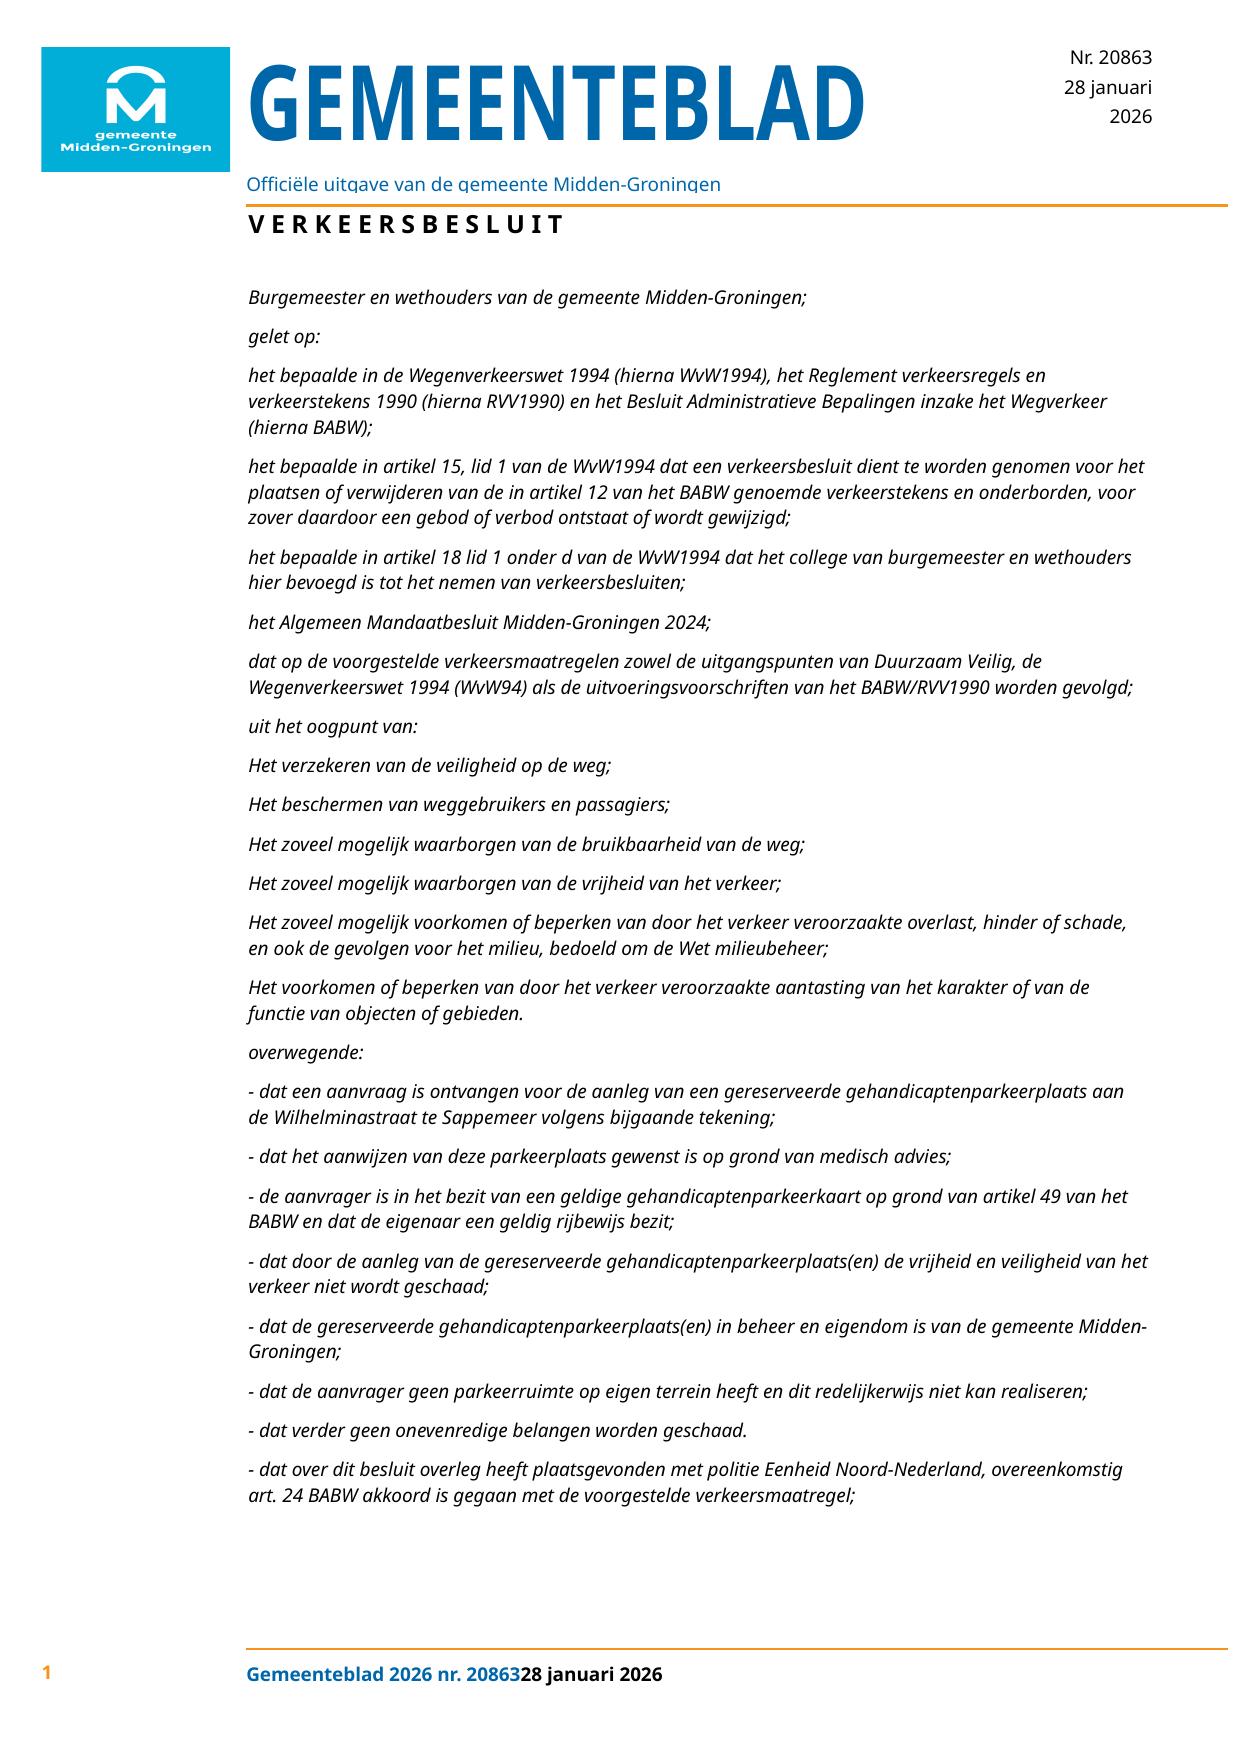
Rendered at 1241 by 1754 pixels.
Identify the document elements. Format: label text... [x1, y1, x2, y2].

text uit het oogpunt van: [248, 713, 1152, 739]
text het bepaalde in de Wegenverkeerswet 1994 (hierna WvW1994), het Reglement verkeersregels en verkeerstekens 1990 (hierna RVV1990) en het Besluit Administratieve Bepalingen inzake het Wegverkeer (hierna BABW); [248, 362, 1152, 439]
text het bepaalde in artikel 15, lid 1 van de WvW1994 dat een verkeersbesluit dient te worden genomen voor het plaatsen of verwijderen van de in artikel 12 van het BABW genoemde verkeerstekens en onderborden, voor zover daardoor een gebod of verbod ontstaat of wordt gewijzigd; [248, 453, 1152, 530]
text Het zoveel mogelijk waarborgen van de vrijheid van het verkeer; [248, 870, 1152, 896]
text Burgemeester en wethouders van de gemeente Midden-Groningen; [248, 284, 1152, 309]
text - de aanvrager is in het bezit van een geldige gehandicaptenparkeerkaart op grond van artikel 49 van het BABW en dat de eigenaar een geldig rijbewijs bezit; [248, 1183, 1152, 1234]
picture [184, 146, 190, 153]
text Het zoveel mogelijk waarborgen van de bruikbaarheid van de weg; [248, 831, 1152, 857]
text Het beschermen van weggebruikers en passagiers; [248, 792, 1152, 817]
text overwegende: [248, 1039, 1152, 1065]
text - dat over dit besluit overleg heeft plaatsgevonden met politie Eenheid Noord-Nederland, overeenkomstig art. 24 BABW akkoord is gegaan met de voorgestelde verkeersmaatregel; [248, 1457, 1152, 1508]
text - dat verder geen onevenredige belangen worden geschaad. [248, 1417, 1152, 1443]
text - dat de aanvrager geen parkeerruimte op eigen terrein heeft en dit redelijkerwijs niet kan realiseren; [248, 1378, 1152, 1404]
text - dat een aanvraag is ontvangen voor de aanleg van een gereserveerde gehandicaptenparkeerplaats aan de Wilhelminastraat te Sappemeer volgens bijgaande tekening; [248, 1079, 1152, 1130]
text Het zoveel mogelijk voorkomen of beperken van door het verkeer veroorzaakte overlast, hinder of schade, en ook de gevolgen voor het milieu, bedoeld om de Wet milieubeheer; [248, 909, 1152, 961]
text het Algemeen Mandaatbesluit Midden-Groningen 2024; [248, 609, 1152, 634]
text Het voorkomen of beperken van door het verkeer veroorzaakte aantasting van het karakter of van de functie van objecten of gebieden. [248, 974, 1152, 1026]
text Het verzekeren van de veiligheid op de weg; [248, 752, 1152, 778]
text dat op de voorgestelde verkeersmaatregelen zowel de uitgangspunten van Duurzaam Veilig, de Wegenverkeerswet 1994 (WvW94) als de uitvoeringsvoorschriften van het BABW/RVV1990 worden gevolgd; [248, 648, 1152, 699]
text het bepaalde in artikel 18 lid 1 onder d van de WvW1994 dat het college van burgemeester en wethouders hier bevoegd is tot het nemen van verkeersbesluiten; [248, 544, 1152, 595]
picture [108, 66, 164, 82]
text gelet op: [248, 323, 1152, 349]
picture [107, 89, 165, 122]
text - dat door de aanleg van de gereserveerde gehandicaptenparkeerplaats(en) de vrijheid en veiligheid van het verkeer niet wordt geschaad; [248, 1248, 1152, 1299]
text - dat de gereserveerde gehandicaptenparkeerplaats(en) in beheer en eigendom is van de gemeente Midden-Groningen; [248, 1313, 1152, 1364]
text - dat het aanwijzen van deze parkeerplaats gewenst is op grond van medisch advies; [248, 1144, 1152, 1169]
text V E R K E E R S B E S L U I T [248, 207, 1152, 241]
